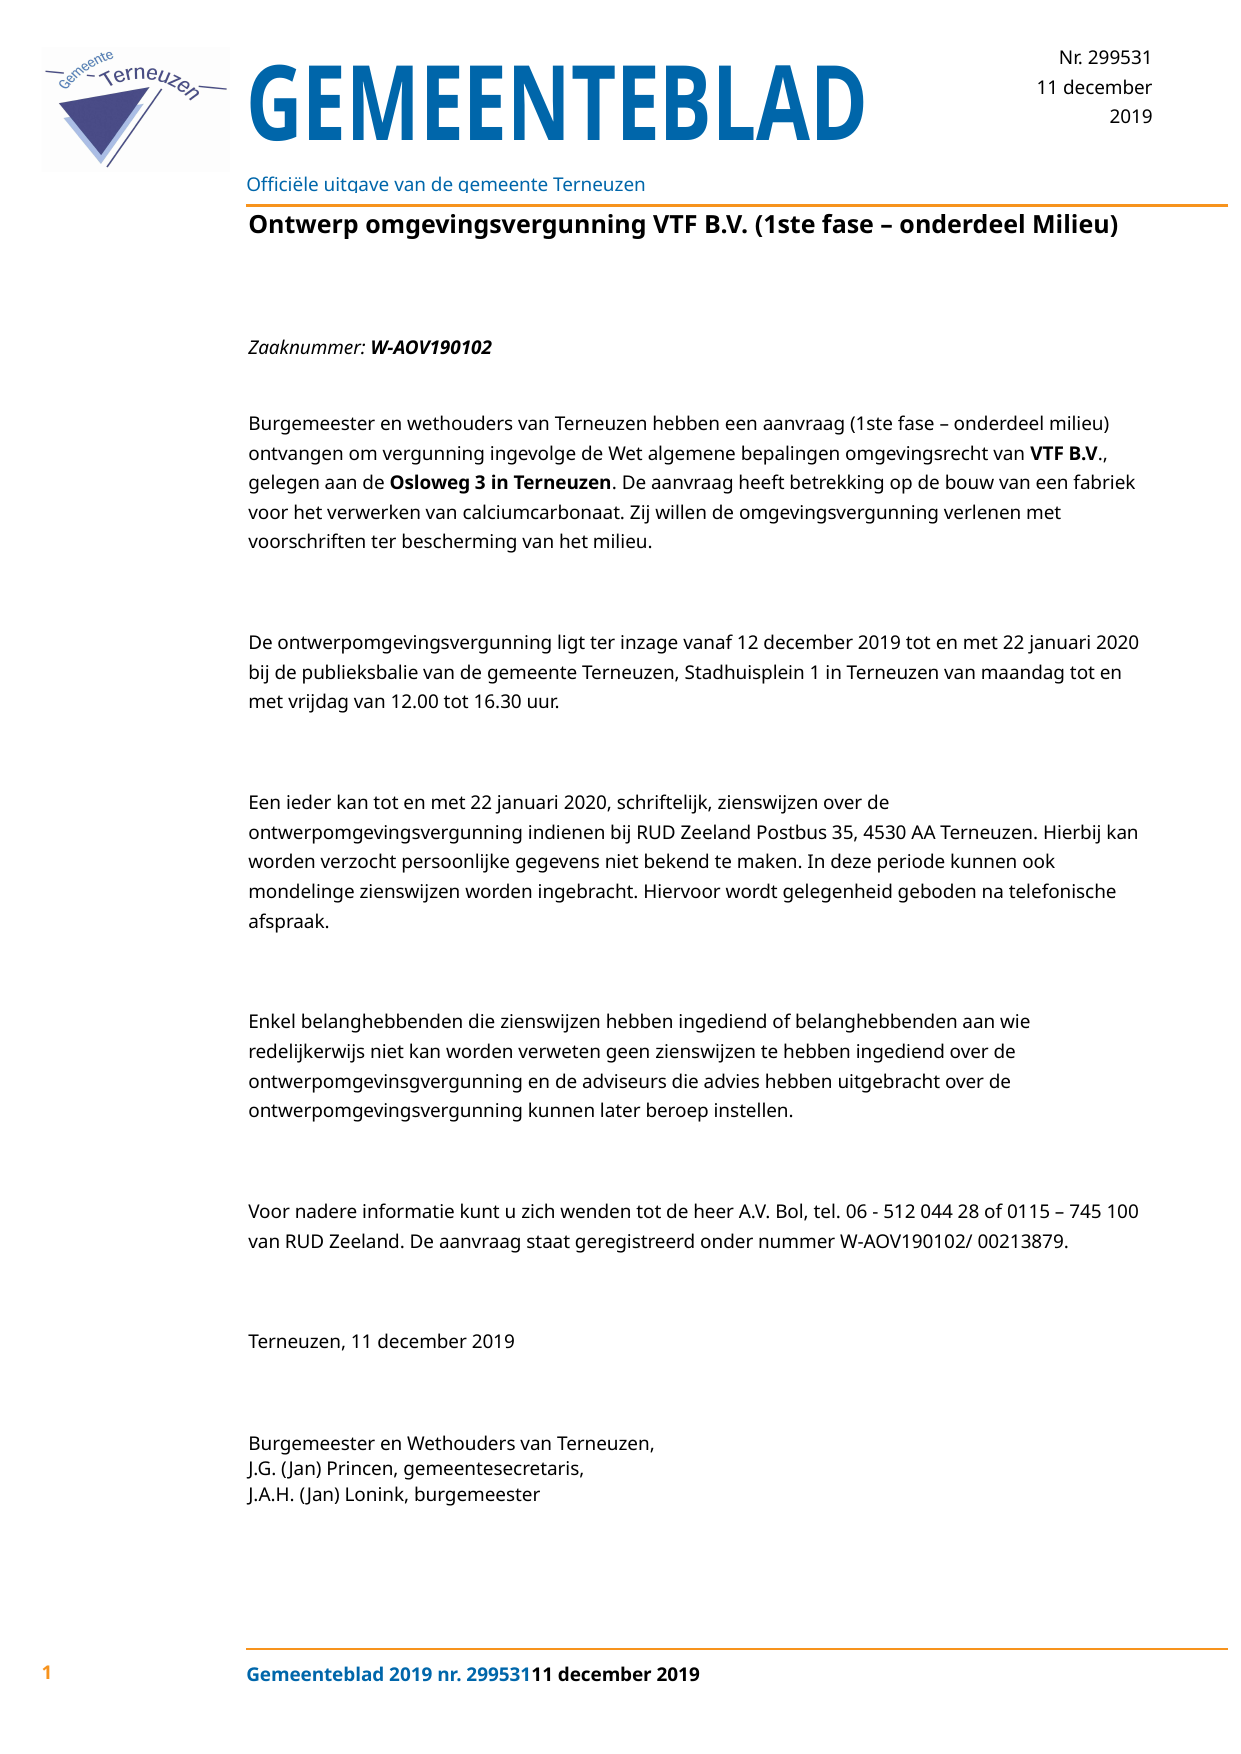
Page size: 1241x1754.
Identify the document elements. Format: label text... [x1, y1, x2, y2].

table_cell [248, 1507, 700, 1533]
table_cell J.G. (Jan) Princen, gemeentesecretaris, [248, 1455, 700, 1481]
text Voor nadere informatie kunt u zich wenden tot de heer A.V. Bol, tel. 06 - 512 044 28 of 0115 – 745 100 van RUD Zeeland. De aanvraag staat geregistreerd onder nummer W-AOV190102/ 00213879. [248, 1198, 1152, 1254]
text Ontwerp omgevingsvergunning VTF B.V. (1ste fase – onderdeel Milieu) [248, 207, 1152, 241]
text Zaaknummer: W-AOV190102 [248, 334, 1152, 360]
table_header Burgemeester en Wethouders van Terneuzen, [248, 1430, 1152, 1455]
text Een ieder kan tot en met 22 januari 2020, schriftelijk, zienswijzen over de ontwerpomgevingsvergunning indienen bij RUD Zeeland Postbus 35, 4530 AA Terneuzen. Hierbij kan worden verzocht persoonlijke gegevens niet bekend te maken. In deze periode kunnen ook mondelinge zienswijzen worden ingebracht. Hiervoor wordt gelegenheid geboden na telefonische afspraak. [248, 789, 1152, 934]
table_cell [700, 1507, 1152, 1533]
text De ontwerpomgevingsvergunning ligt ter inzage vanaf 12 december 2019 tot en met 22 januari 2020 bij de publieksbalie van de gemeente Terneuzen, Stadhuisplein 1 in Terneuzen van maandag tot en met vrijdag van 12.00 tot 16.30 uur. [248, 629, 1152, 714]
picture [41, 47, 231, 172]
table_cell [700, 1455, 1152, 1481]
text Enkel belanghebbenden die zienswijzen hebben ingediend of belanghebbenden aan wie redelijkerwijs niet kan worden verweten geen zienswijzen te hebben ingediend over de ontwerpomgevinsgvergunning en de adviseurs die advies hebben uitgebracht over de ontwerpomgevingsvergunning kunnen later beroep instellen. [248, 1009, 1152, 1123]
text Burgemeester en wethouders van Terneuzen hebben een aanvraag (1ste fase – onderdeel milieu) ontvangen om vergunning ingevolge de Wet algemene bepalingen omgevingsrecht van VTF B.V., gelegen aan de Osloweg 3 in Terneuzen. De aanvraag heeft betrekking op de bouw van een fabriek voor het verwerken van calciumcarbonaat. Zij willen de omgevingsvergunning verlenen met voorschriften ter bescherming van het milieu. [248, 410, 1152, 554]
text Terneuzen, 11 december 2019 [248, 1329, 1152, 1354]
table_cell J.A.H. (Jan) Lonink, burgemeester [248, 1481, 1152, 1507]
